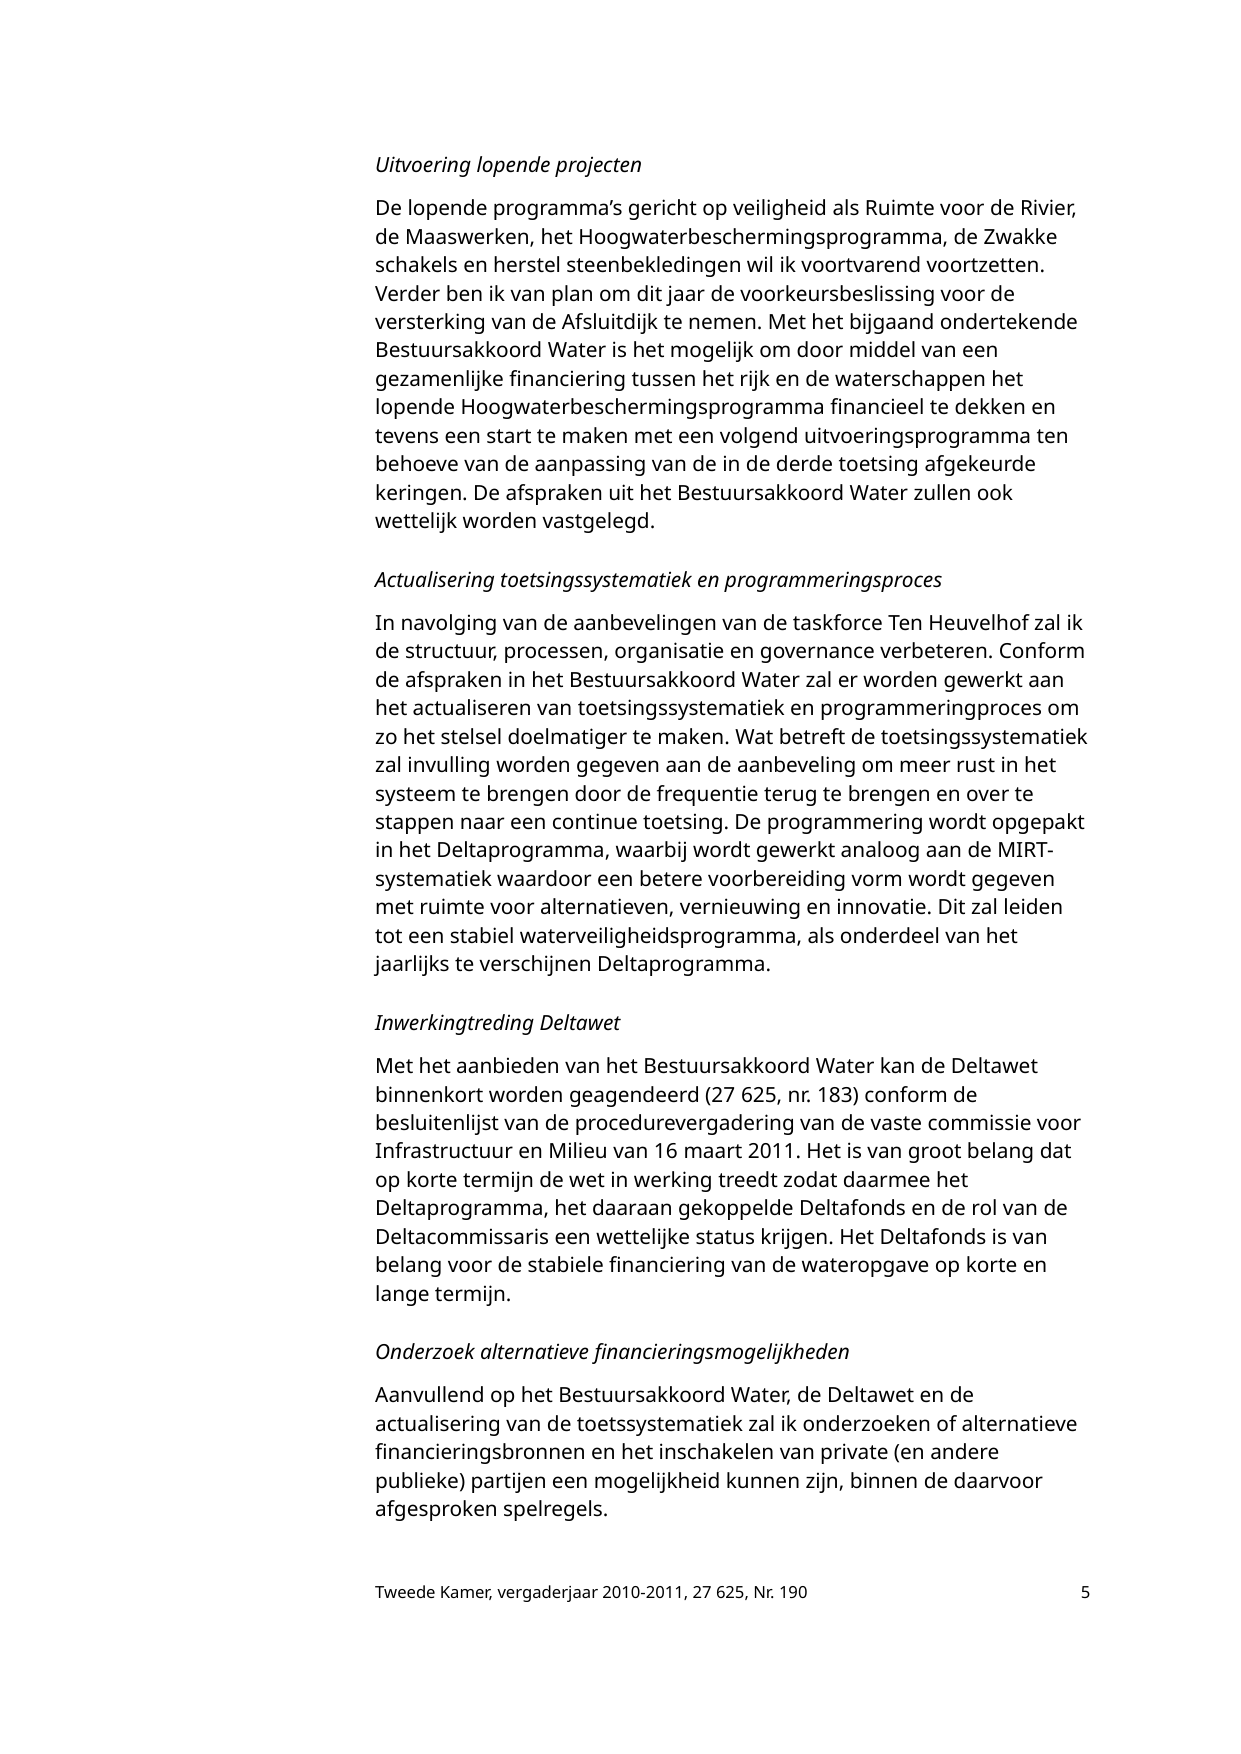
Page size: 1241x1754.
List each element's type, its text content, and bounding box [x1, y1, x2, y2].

text Inwerkingtreding Deltawet [375, 1008, 1090, 1036]
text Onderzoek alternatieve financieringsmogelijkheden [375, 1337, 1090, 1366]
text Uitvoering lopende projecten [375, 150, 1090, 178]
text Met het aanbieden van het Bestuursakkoord Water kan de Deltawet binnenkort worden geagendeerd (27 625, nr. 183) conform de besluitenlijst van de procedurevergadering van de vaste commissie voor Infrastructuur en Milieu van 16 maart 2011. Het is van groot belang dat op korte termijn de wet in werking treedt zodat daarmee het Deltaprogramma, het daaraan gekoppelde Deltafonds en de rol van de Deltacommissaris een wettelijke status krijgen. Het Deltafonds is van belang voor de stabiele financiering van de wateropgave op korte en lange termijn. [375, 1051, 1090, 1307]
text Aanvullend op het Bestuursakkoord Water, de Deltawet en de actualisering van de toetssystematiek zal ik onderzoeken of alternatieve financieringsbronnen en het inschakelen van private (en andere publieke) partijen een mogelijkheid kunnen zijn, binnen de daarvoor afgesproken spelregels. [375, 1381, 1090, 1523]
text De lopende programma’s gericht op veiligheid als Ruimte voor de Rivier, de Maaswerken, het Hoogwaterbeschermingsprogramma, de Zwakke schakels en herstel steenbekledingen wil ik voortvarend voortzetten. Verder ben ik van plan om dit jaar de voorkeursbeslissing voor de versterking van de Afsluitdijk te nemen. Met het bijgaand ondertekende Bestuursakkoord Water is het mogelijk om door middel van een gezamenlijke financiering tussen het rijk en de waterschappen het lopende Hoogwaterbeschermingsprogramma financieel te dekken en tevens een start te maken met een volgend uitvoeringsprogramma ten behoeve van de aanpassing van de in de derde toetsing afgekeurde keringen. De afspraken uit het Bestuursakkoord Water zullen ook wettelijk worden vastgelegd. [375, 193, 1090, 535]
text In navolging van de aanbevelingen van de taskforce Ten Heuvelhof zal ik de structuur, processen, organisatie en governance verbeteren. Conform de afspraken in het Bestuursakkoord Water zal er worden gewerkt aan het actualiseren van toetsingssystematiek en programmeringproces om zo het stelsel doelmatiger te maken. Wat betreft de toetsingssystematiek zal invulling worden gegeven aan de aanbeveling om meer rust in het systeem te brengen door de frequentie terug te brengen en over te stappen naar een continue toetsing. De programmering wordt opgepakt in het Deltaprogramma, waarbij wordt gewerkt analoog aan de MIRT-systematiek waardoor een betere voorbereiding vorm wordt gegeven met ruimte voor alternatieven, vernieuwing en innovatie. Dit zal leiden tot een stabiel waterveiligheidsprogramma, als onderdeel van het jaarlijks te verschijnen Deltaprogramma. [375, 608, 1090, 978]
text Actualisering toetsingssystematiek en programmeringsproces [375, 565, 1090, 593]
